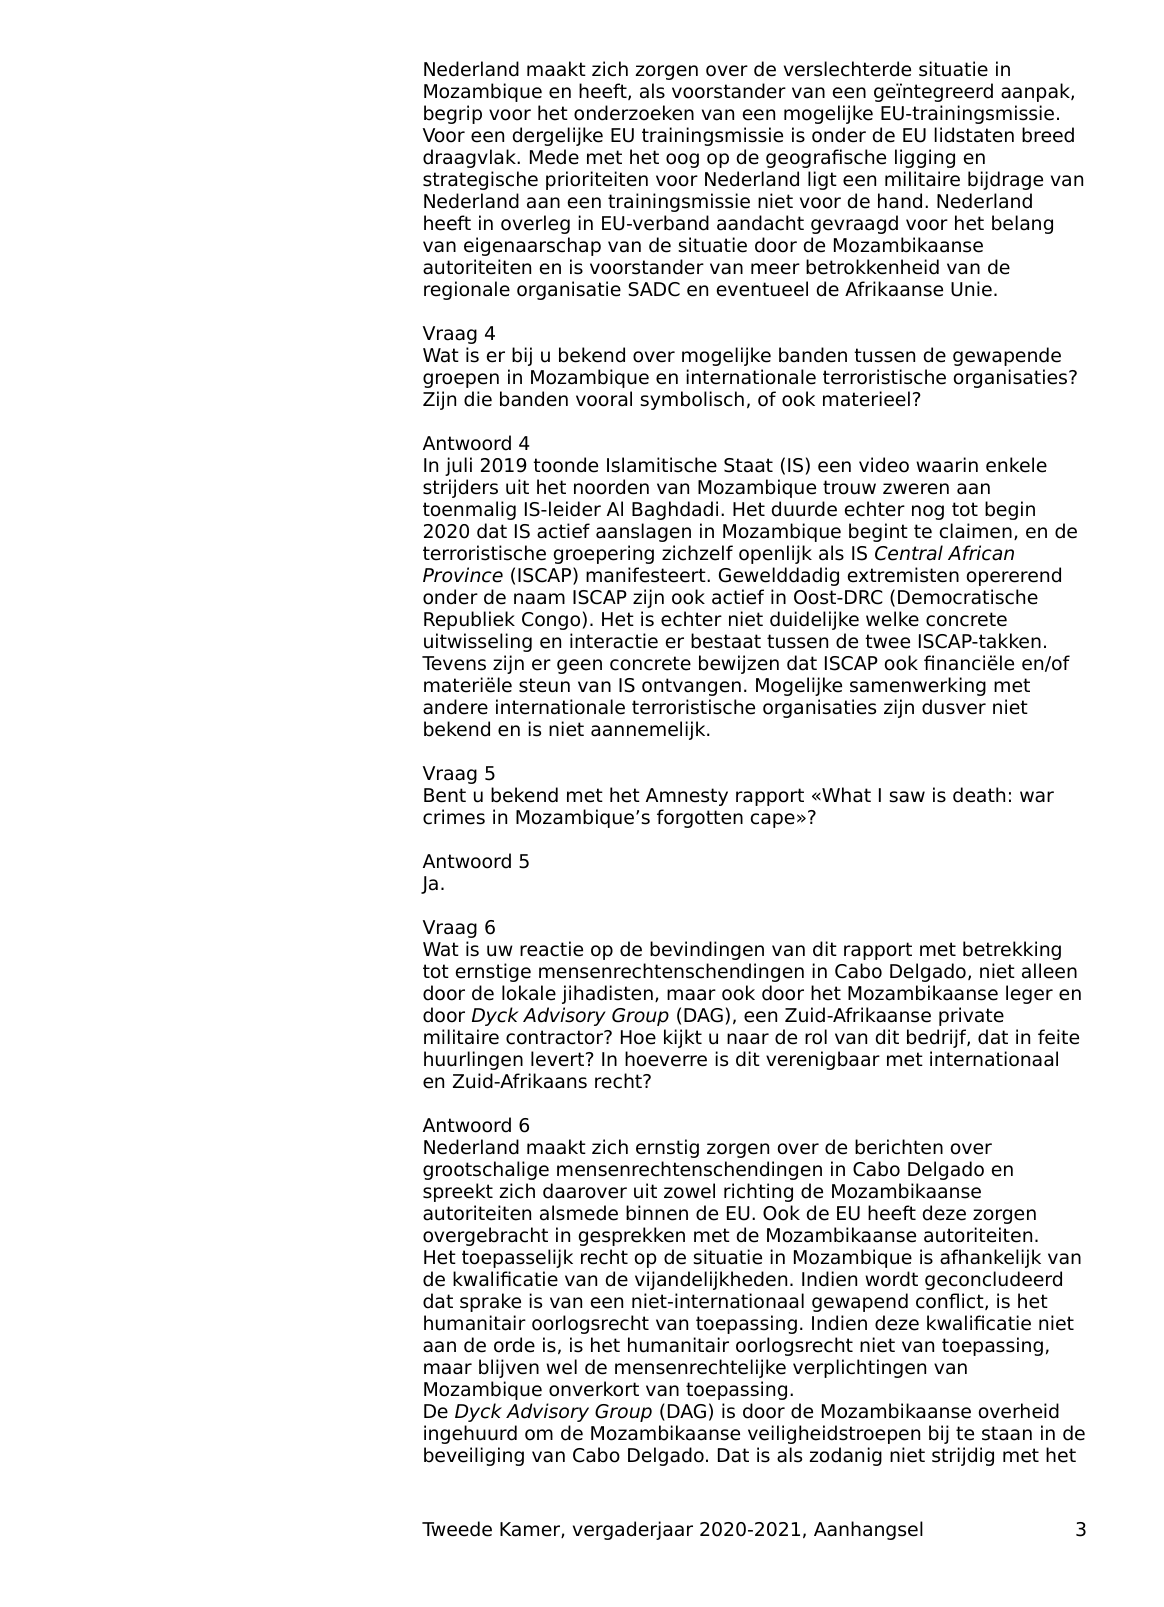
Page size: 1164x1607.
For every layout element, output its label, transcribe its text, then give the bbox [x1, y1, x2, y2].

text Vraag 6 [422, 917, 1087, 939]
text In juli 2019 toonde Islamitische Staat (IS) een video waarin enkele strijders uit het noorden van Mozambique trouw zweren aan toenmalig IS-leider Al Baghdadi. Het duurde echter nog tot begin 2020 dat IS actief aanslagen in Mozambique begint te claimen, en de terroristische groepering zichzelf openlijk als IS Central African Province (ISCAP) manifesteert. Gewelddadig extremisten opererend onder de naam ISCAP zijn ook actief in Oost-DRC (Democratische Republiek Congo). Het is echter niet duidelijke welke concrete uitwisseling en interactie er bestaat tussen de twee ISCAP-takken. Tevens zijn er geen concrete bewijzen dat ISCAP ook financiële en/of materiële steun van IS ontvangen. Mogelijke samenwerking met andere internationale terroristische organisaties zijn dusver niet bekend en is niet aannemelijk. [422, 455, 1087, 741]
text Wat is er bij u bekend over mogelijke banden tussen de gewapende groepen in Mozambique en internationale terroristische organisaties? Zijn die banden vooral symbolisch, of ook materieel? [422, 345, 1087, 411]
text Ja. [422, 873, 1087, 895]
text Nederland maakt zich ernstig zorgen over de berichten over grootschalige mensenrechtenschendingen in Cabo Delgado en spreekt zich daarover uit zowel richting de Mozambikaanse autoriteiten alsmede binnen de EU. Ook de EU heeft deze zorgen overgebracht in gesprekken met de Mozambikaanse autoriteiten. [422, 1137, 1087, 1247]
text Vraag 5 [422, 763, 1087, 785]
text De Dyck Advisory Group (DAG) is door de Mozambikaanse overheid ingehuurd om de Mozambikaanse veiligheidstroepen bij te staan in de beveiliging van Cabo Delgado. Dat is als zodanig niet strijdig met het [422, 1401, 1087, 1467]
text Antwoord 6 [422, 1115, 1087, 1137]
text Het toepasselijk recht op de situatie in Mozambique is afhankelijk van de kwalificatie van de vijandelijkheden. Indien wordt geconcludeerd dat sprake is van een niet-internationaal gewapend conflict, is het humanitair oorlogsrecht van toepassing. Indien deze kwalificatie niet aan de orde is, is het humanitair oorlogsrecht niet van toepassing, maar blijven wel de mensenrechtelijke verplichtingen van Mozambique onverkort van toepassing. [422, 1247, 1087, 1401]
text Antwoord 4 [422, 433, 1087, 455]
text Nederland maakt zich zorgen over de verslechterde situatie in Mozambique en heeft, als voorstander van een geïntegreerd aanpak, begrip voor het onderzoeken van een mogelijke EU-trainingsmissie. Voor een dergelijke EU trainingsmissie is onder de EU lidstaten breed draagvlak. Mede met het oog op de geografische ligging en strategische prioriteiten voor Nederland ligt een militaire bijdrage van Nederland aan een trainingsmissie niet voor de hand. Nederland heeft in overleg in EU-verband aandacht gevraagd voor het belang van eigenaarschap van de situatie door de Mozambikaanse autoriteiten en is voorstander van meer betrokkenheid van de regionale organisatie SADC en eventueel de Afrikaanse Unie. [422, 59, 1087, 301]
text Bent u bekend met het Amnesty rapport «What I saw is death: war crimes in Mozambique’s forgotten cape»? [422, 785, 1087, 829]
text Wat is uw reactie op de bevindingen van dit rapport met betrekking tot ernstige mensenrechtenschendingen in Cabo Delgado, niet alleen door de lokale jihadisten, maar ook door het Mozambikaanse leger en door Dyck Advisory Group (DAG), een Zuid-Afrikaanse private militaire contractor? Hoe kijkt u naar de rol van dit bedrijf, dat in feite huurlingen levert? In hoeverre is dit verenigbaar met internationaal en Zuid-Afrikaans recht? [422, 939, 1087, 1093]
text Antwoord 5 [422, 851, 1087, 873]
text Vraag 4 [422, 323, 1087, 345]
